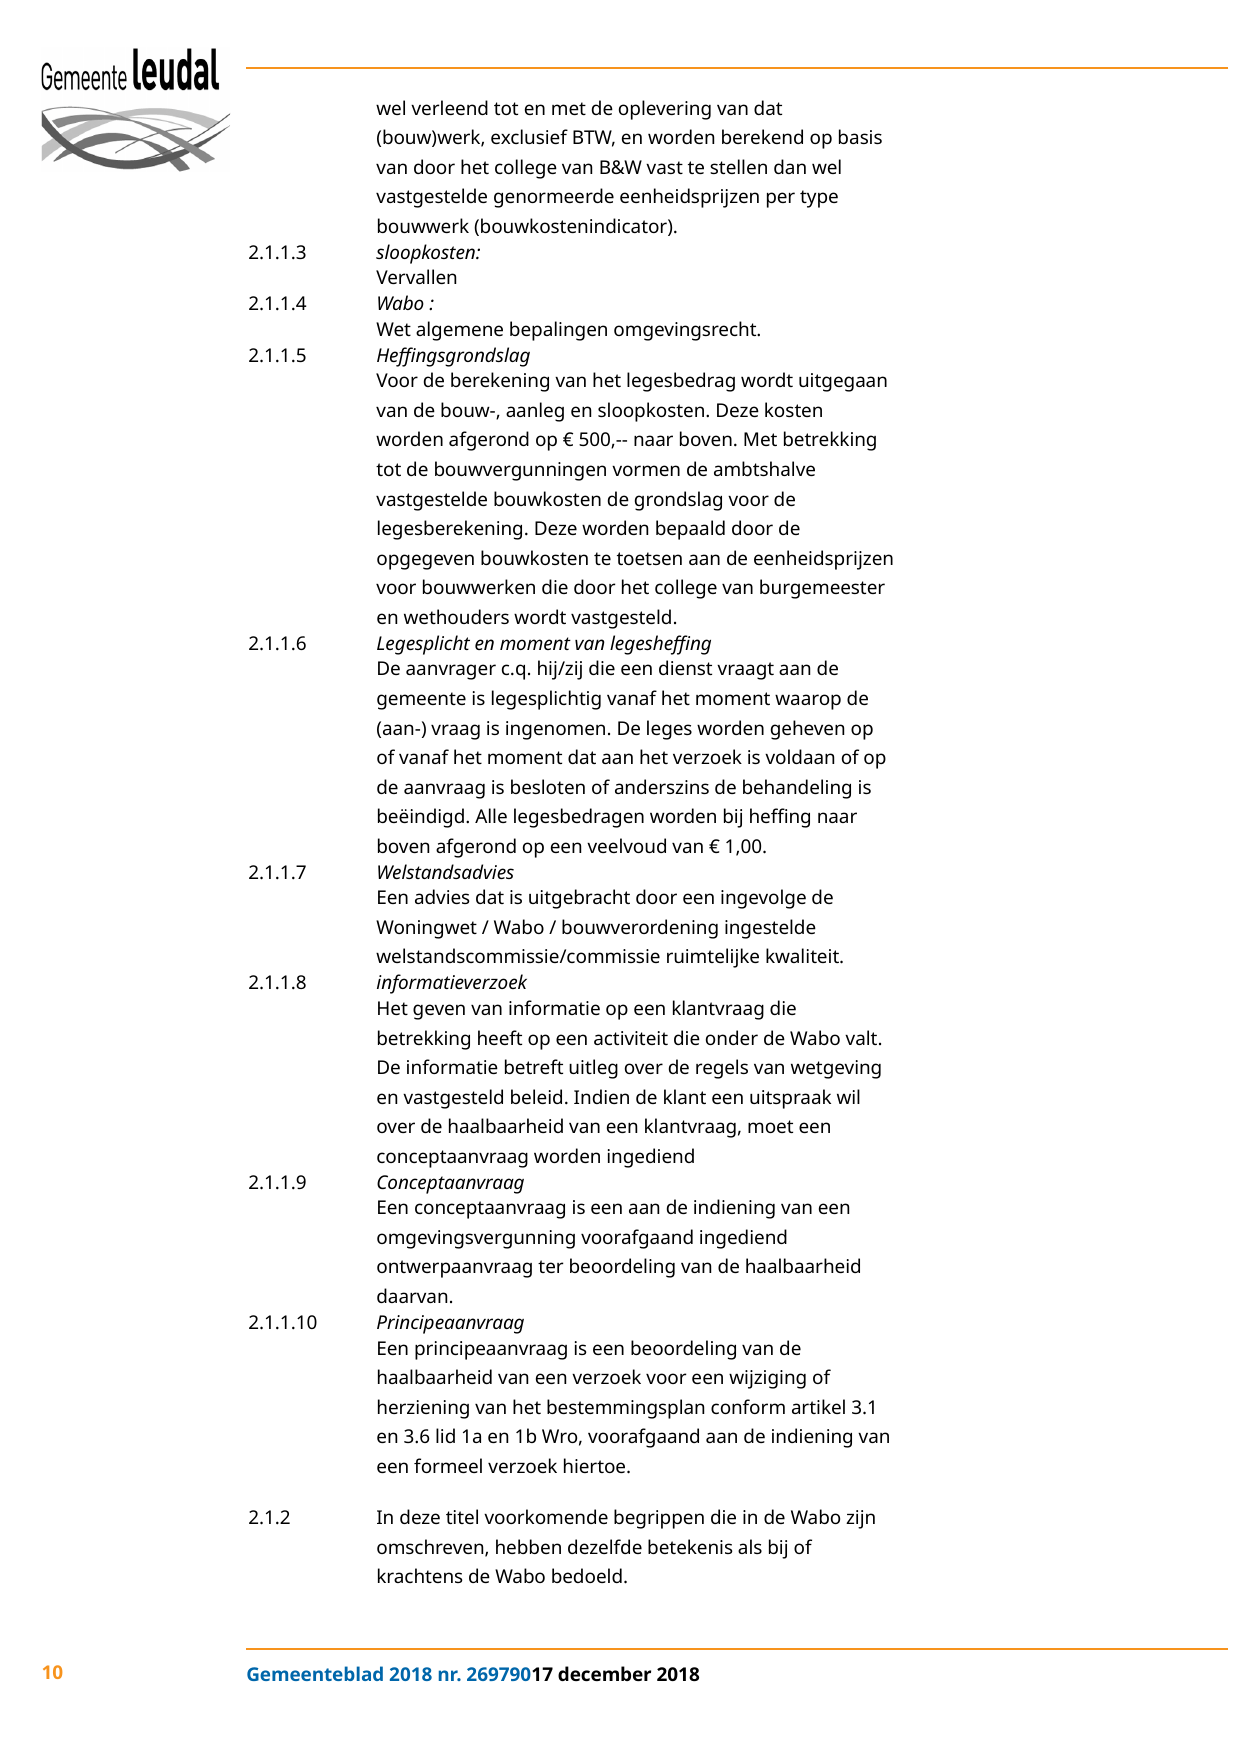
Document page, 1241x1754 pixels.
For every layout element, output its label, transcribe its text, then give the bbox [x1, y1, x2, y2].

table_cell 2.1.1.7 [248, 859, 376, 884]
table_cell Voor de berekening van het legesbedrag wordt uitgegaan van de bouw-, aanleg en sloopkosten. Deze kosten worden afgerond op € 500,-- naar boven. Met betrekking tot de bouwvergunningen vormen de ambtshalve vastgestelde bouwkosten de grondslag voor de legesberekening. Deze worden bepaald door de opgegeven bouwkosten te toetsen aan de eenheidsprijzen voor bouwwerken die door het college van burgemeester en wethouders wordt vastgesteld. [376, 368, 895, 630]
table_cell [248, 368, 376, 630]
table_cell [376, 1479, 895, 1504]
table_cell [895, 656, 1152, 859]
table_cell sloopkosten: [376, 239, 895, 264]
table_cell Welstandsadvies [376, 859, 895, 884]
table_cell [895, 316, 1152, 342]
table_cell Het geven van informatie op een klantvraag die betrekking heeft op een activiteit die onder de Wabo valt. De informatie betreft uitleg over de regels van wetgeving en vastgesteld beleid. Indien de klant een uitspraak wil over de haalbaarheid van een klantvraag, moet een conceptaanvraag worden ingediend [376, 995, 895, 1169]
table_cell [248, 265, 376, 290]
table_cell [895, 1309, 1152, 1335]
table_cell [895, 1169, 1152, 1194]
table_cell 2.1.1.9 [248, 1169, 376, 1194]
table_cell 2.1.1.8 [248, 970, 376, 995]
table_cell 2.1.1.10 [248, 1309, 376, 1335]
table_cell Een advies dat is uitgebracht door een ingevolge de Woningwet / Wabo / bouwverordening ingestelde welstandscommissie/commissie ruimtelijke kwaliteit. [376, 885, 895, 969]
table_cell Een principeaanvraag is een beoordeling van de haalbaarheid van een verzoek voor een wijziging of herziening van het bestemmingsplan conform artikel 3.1 en 3.6 lid 1a en 1b Wro, voorafgaand aan de indiening van een formeel verzoek hiertoe. [376, 1335, 895, 1479]
table_cell Vervallen [376, 265, 895, 290]
table_cell [895, 1479, 1152, 1504]
table_cell [895, 859, 1152, 884]
table_cell Principeaanvraag [376, 1309, 895, 1335]
table_cell Conceptaanvraag [376, 1169, 895, 1194]
table_cell [248, 1335, 376, 1479]
table_cell wel verleend tot en met de oplevering van dat (bouw)werk, exclusief BTW, en worden berekend op basis van door het college van B&W vast te stellen dan wel vastgestelde genormeerde eenheidsprijzen per type bouwwerk (bouwkostenindicator). [376, 95, 895, 239]
table_cell [895, 885, 1152, 969]
table_cell [895, 1335, 1152, 1479]
table_cell De aanvrager c.q. hij/zij die een dienst vraagt aan de gemeente is legesplichtig vanaf het moment waarop de (aan-) vraag is ingenomen. De leges worden geheven op of vanaf het moment dat aan het verzoek is voldaan of op de aanvraag is besloten of anderszins de behandeling is beëindigd. Alle legesbedragen worden bij heffing naar boven afgerond op een veelvoud van € 1,00. [376, 656, 895, 859]
table_cell [895, 290, 1152, 316]
table_cell Een conceptaanvraag is een aan de indiening van een omgevingsvergunning voorafgaand ingediend ontwerpaanvraag ter beoordeling van de haalbaarheid daarvan. [376, 1195, 895, 1309]
table_cell [248, 995, 376, 1169]
table_cell 2.1.1.4 [248, 290, 376, 316]
table_cell [895, 368, 1152, 630]
table_cell [895, 95, 1152, 239]
table_cell Wet algemene bepalingen omgevingsrecht. [376, 316, 895, 342]
table_cell [895, 1195, 1152, 1309]
picture [41, 47, 231, 172]
table_cell [248, 95, 376, 239]
table_cell [895, 342, 1152, 367]
table_cell informatieverzoek [376, 970, 895, 995]
table_cell [248, 1195, 376, 1309]
table_cell [895, 1505, 1152, 1589]
table_cell [248, 316, 376, 342]
table_cell [248, 1479, 376, 1504]
table_cell 2.1.1.3 [248, 239, 376, 264]
table_cell Heffingsgrondslag [376, 342, 895, 367]
table_cell [248, 656, 376, 859]
table_cell [895, 265, 1152, 290]
table_cell [895, 630, 1152, 656]
table_cell [895, 995, 1152, 1169]
table_cell [895, 239, 1152, 264]
table_cell 2.1.1.5 [248, 342, 376, 367]
table_cell In deze titel voorkomende begrippen die in de Wabo zijn omschreven, hebben dezelfde betekenis als bij of krachtens de Wabo bedoeld. [376, 1505, 895, 1589]
table_cell 2.1.2 [248, 1505, 376, 1589]
table_cell [895, 970, 1152, 995]
table_cell Wabo : [376, 290, 895, 316]
table_cell 2.1.1.6 [248, 630, 376, 656]
table_cell Legesplicht en moment van legesheffing [376, 630, 895, 656]
table_cell [248, 885, 376, 969]
